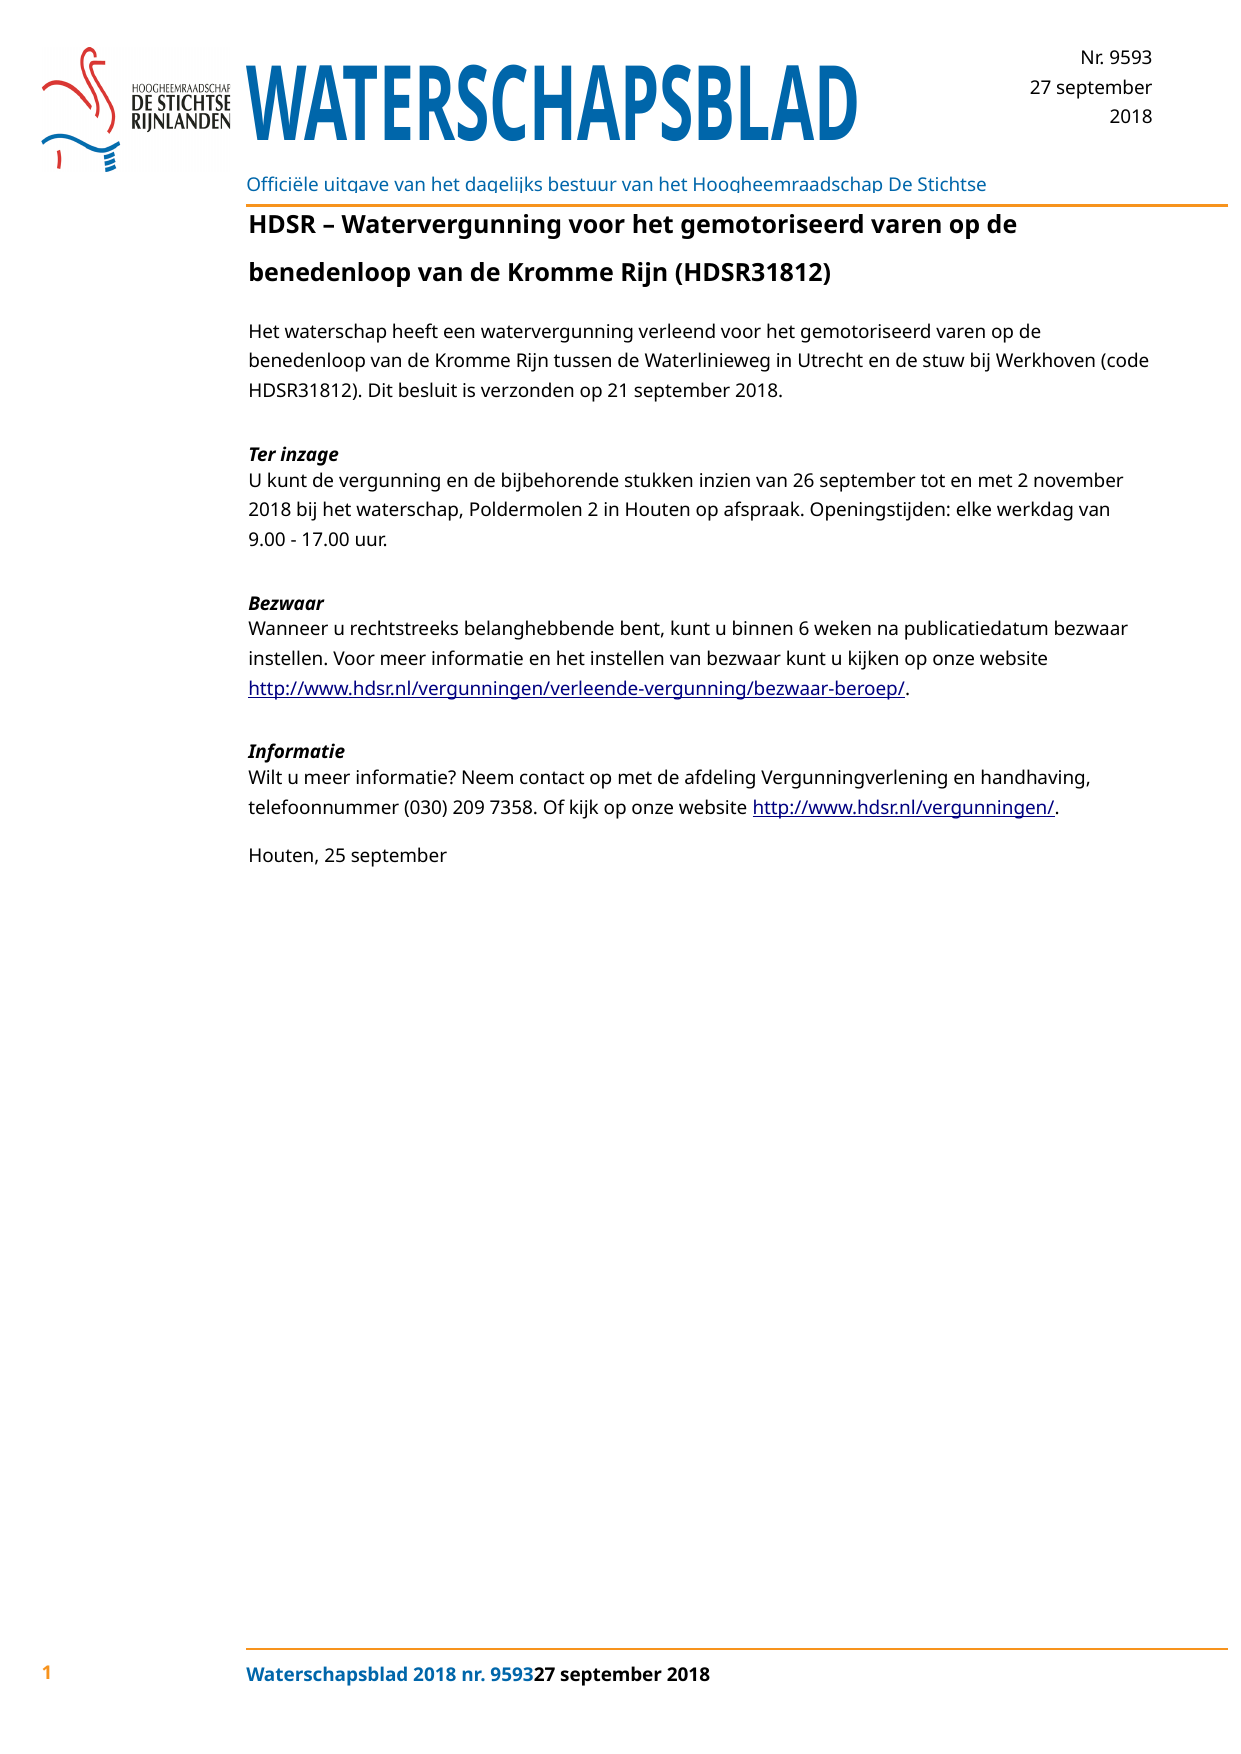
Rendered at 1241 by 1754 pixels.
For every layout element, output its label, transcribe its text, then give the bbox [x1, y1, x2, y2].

text Wanneer u rechtstreeks belanghebbende bent, kunt u binnen 6 weken na publicatiedatum bezwaar instellen. Voor meer informatie en het instellen van bezwaar kunt u kijken op onze website http://www.hdsr.nl/vergunningen/verleende-vergunning/bezwaar-beroep/. [248, 616, 1152, 701]
text Het waterschap heeft een watervergunning verleend voor het gemotoriseerd varen op de benedenloop van de Kromme Rijn tussen de Waterlinieweg in Utrecht en de stuw bij Werkhoven (code HDSR31812). Dit besluit is verzonden op 21 september 2018. [248, 318, 1152, 403]
text Ter inzage [248, 441, 1152, 467]
text U kunt de vergunning en de bijbehorende stukken inzien van 26 september tot en met 2 november 2018 bij het waterschap, Poldermolen 2 in Houten op afspraak. Openingstijden: elke werkdag van 9.00 - 17.00 uur. [248, 467, 1152, 552]
text Informatie [248, 739, 1152, 764]
text Wilt u meer informatie? Neem contact op met de afdeling Vergunningverlening en handhaving, telefoonnummer (030) 209 7358. Of kijk op onze website http://www.hdsr.nl/vergunningen/. [248, 764, 1152, 820]
text Houten, 25 september [248, 842, 1152, 868]
picture [41, 47, 231, 172]
text HDSR – Watervergunning voor het gemotoriseerd varen op de benedenloop van de Kromme Rijn (HDSR31812) [248, 207, 1152, 288]
text Bezwaar [248, 590, 1152, 616]
